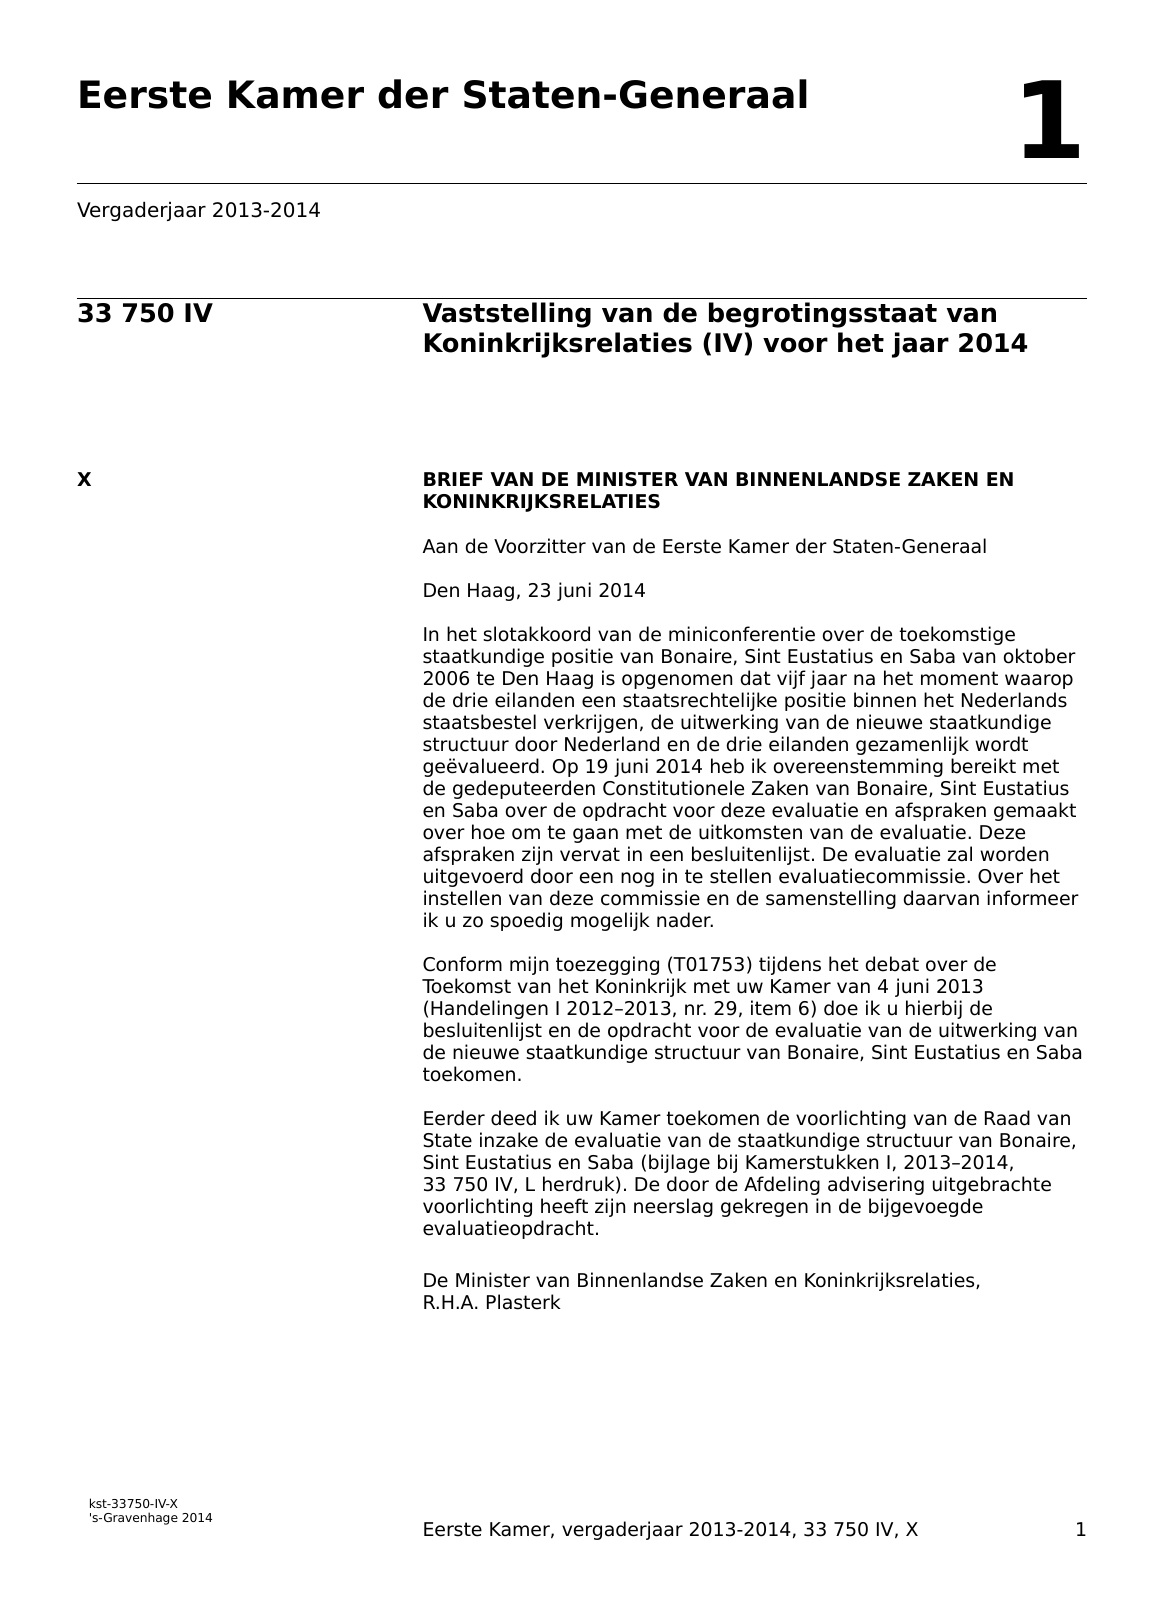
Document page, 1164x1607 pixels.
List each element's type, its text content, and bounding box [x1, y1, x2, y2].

subtitle X BRIEF VAN DE MINISTER VAN BINNENLANDSE ZAKEN EN KONINKRIJKSRELATIES [77, 469, 1087, 513]
table_cell Vergaderjaar 2013-2014 [77, 184, 1087, 298]
table_header 1 [886, 59, 1087, 183]
text Den Haag, 23 juni 2014 [422, 580, 1087, 602]
text 's-Gravenhage 2014 [88, 1511, 323, 1525]
text Aan de Voorzitter van de Eerste Kamer der Staten-Generaal [422, 536, 1087, 557]
text In het slotakkoord van de miniconferentie over de toekomstige staatkundige positie van Bonaire, Sint Eustatius en Saba van oktober 2006 te Den Haag is opgenomen dat vijf jaar na het moment waarop de drie eilanden een staatsrechtelijke positie binnen het Nederlands staatsbestel verkrijgen, de uitwerking van de nieuwe staatkundige structuur door Nederland en de drie eilanden gezamenlijk wordt geëvalueerd. Op 19 juni 2014 heb ik overeenstemming bereikt met de gedeputeerden Constitutionele Zaken van Bonaire, Sint Eustatius en Saba over de opdracht voor deze evaluatie en afspraken gemaakt over hoe om te gaan met de uitkomsten van de evaluatie. Deze afspraken zijn vervat in een besluitenlijst. De evaluatie zal worden uitgevoerd door een nog in te stellen evaluatiecommissie. Over het instellen van deze commissie en de samenstelling daarvan informeer ik u zo spoedig mogelijk nader. [422, 624, 1087, 932]
text Eerder deed ik uw Kamer toekomen de voorlichting van de Raad van State inzake de evaluatie van de staatkundige structuur van Bonaire, Sint Eustatius en Saba (bijlage bij Kamerstukken I, 2013–2014, 33 750 IV, L herdruk). De door de Afdeling advisering uitgebrachte voorlichting heeft zijn neerslag gekregen in de bijgevoegde evaluatieopdracht. [422, 1108, 1087, 1240]
text kst-33750-IV-X [88, 1497, 323, 1511]
subtitle 33 750 IV Vaststelling van de begrotingsstaat van Koninkrijksrelaties (IV) voor het jaar 2014 [77, 299, 1087, 358]
text De Minister van Binnenlandse Zaken en Koninkrijksrelaties, R.H.A. Plasterk [422, 1270, 1087, 1314]
text Conform mijn toezegging (T01753) tijdens het debat over de Toekomst van het Koninkrijk met uw Kamer van 4 juni 2013 (Handelingen I 2012–2013, nr. 29, item 6) doe ik u hierbij de besluitenlijst en de opdracht voor de evaluatie van de uitwerking van de nieuwe staatkundige structuur van Bonaire, Sint Eustatius en Saba toekomen. [422, 954, 1087, 1086]
table_header Eerste Kamer der Staten-Generaal [77, 59, 886, 183]
